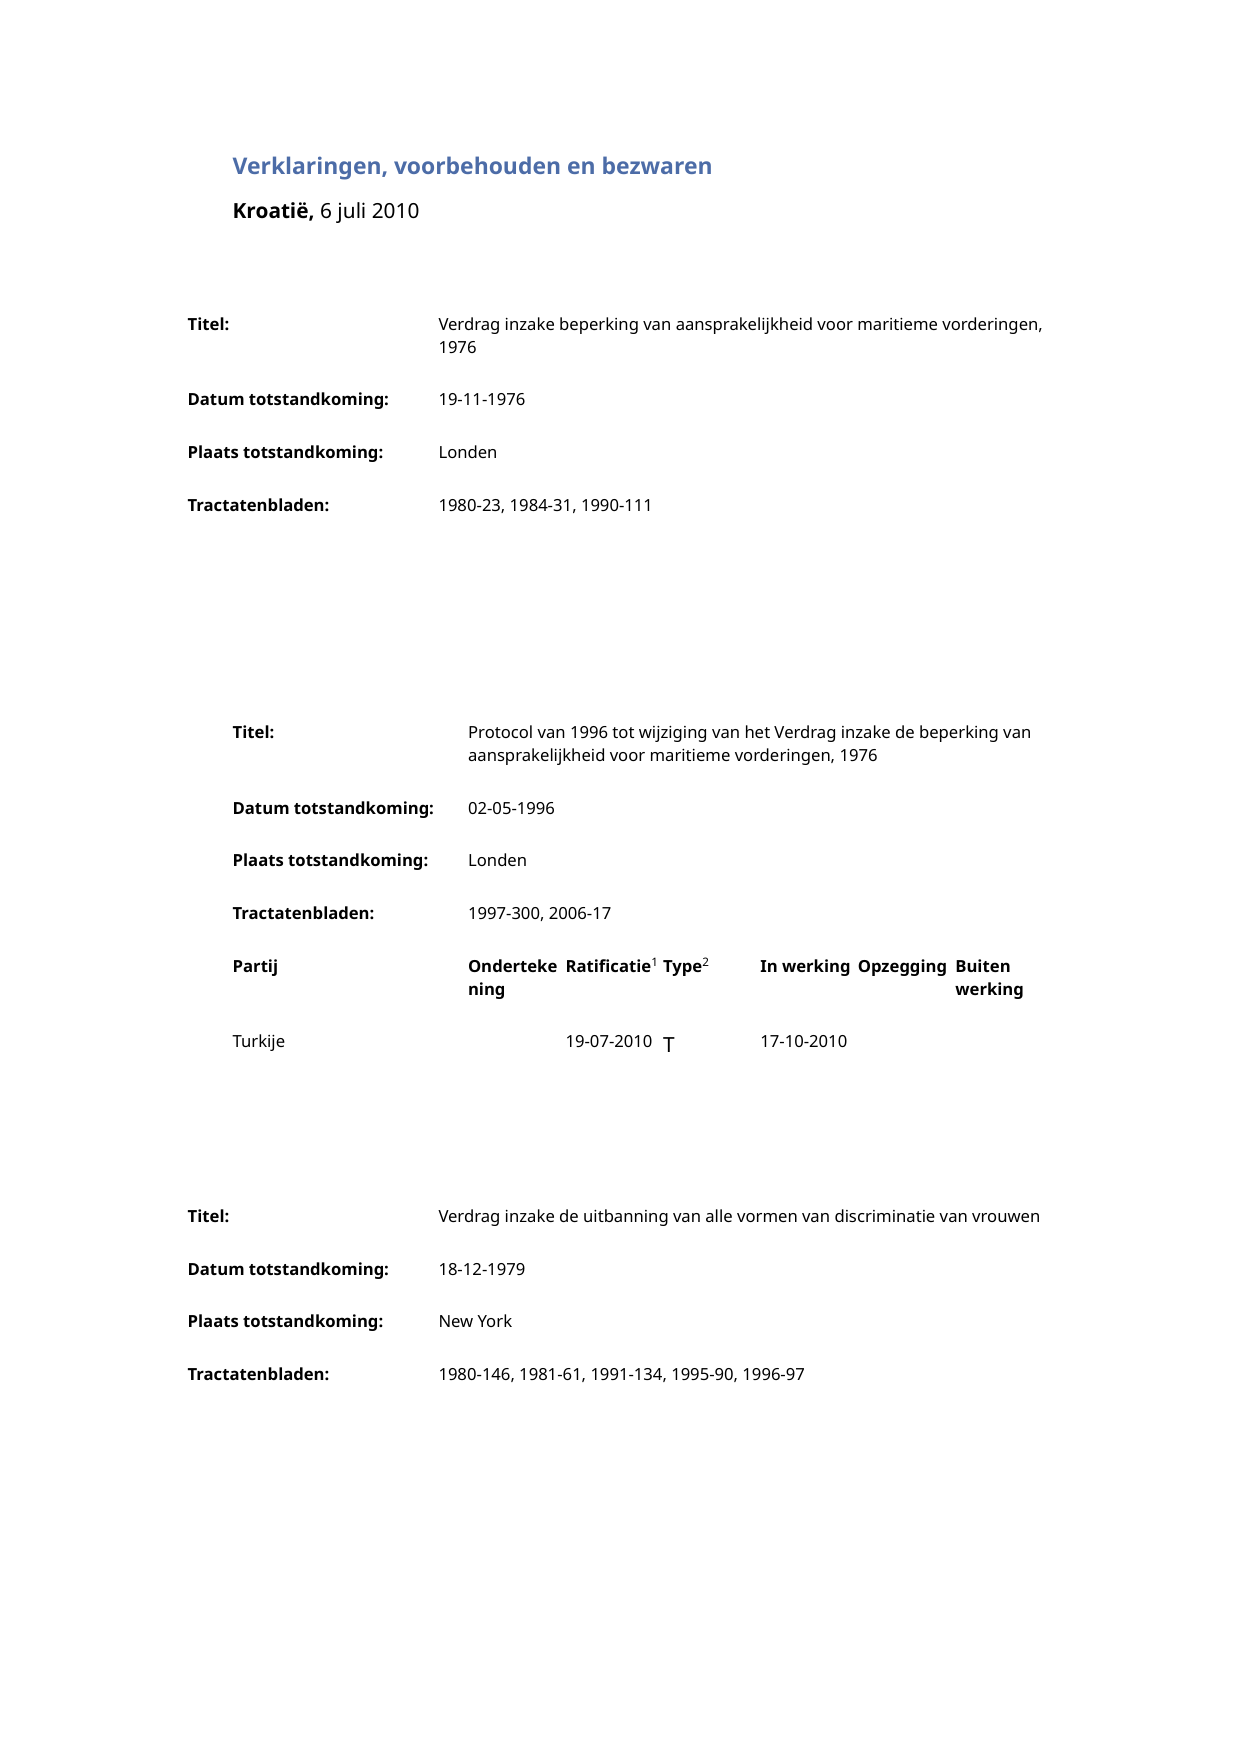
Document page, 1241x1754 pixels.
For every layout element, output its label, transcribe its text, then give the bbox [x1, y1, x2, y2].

table_cell Type2 [663, 955, 760, 1030]
table_cell [858, 1030, 955, 1088]
table_cell Tractatenbladen: [233, 902, 468, 954]
table_header Titel: [188, 313, 438, 388]
table_cell [188, 1416, 1053, 1474]
table_cell Partij [233, 955, 468, 1030]
table_cell Turkije [233, 1030, 468, 1088]
table_cell Plaats totstandkoming: [188, 1310, 438, 1363]
table_cell Ondertekening [468, 955, 565, 1030]
table_header Verdrag inzake beperking van aansprakelijkheid voor maritieme vorderingen, 1976 [438, 313, 1053, 388]
table_header Titel: [188, 1205, 438, 1257]
text Kroatië, 6 juli 2010 [232, 196, 1053, 225]
table_header Protocol van 1996 tot wijziging van het Verdrag inzake de beperking van aansprakelijkheid voor maritieme vorderingen, 1976 [468, 721, 1053, 796]
table_cell 02-05-1996 [468, 796, 1053, 849]
table_cell 18-12-1979 [438, 1258, 1053, 1310]
table_cell Plaats totstandkoming: [188, 441, 438, 493]
table_cell 1997-300, 2006-17 [468, 902, 1053, 954]
table_cell Tractatenbladen: [188, 1363, 438, 1416]
table_cell Buiten werking [955, 955, 1053, 1030]
table_header Verdrag inzake de uitbanning van alle vormen van discriminatie van vrouwen [438, 1205, 1053, 1257]
table_cell [468, 1030, 565, 1088]
table_cell 1980-23, 1984-31, 1990-111 [438, 494, 1053, 546]
table_cell [955, 1030, 1053, 1088]
table_header Titel: [233, 721, 468, 796]
table_cell Plaats totstandkoming: [233, 849, 468, 902]
table_cell New York [438, 1310, 1053, 1363]
table_cell 1980-146, 1981-61, 1991-134, 1995-90, 1996-97 [438, 1363, 1053, 1416]
table_cell Londen [468, 849, 1053, 902]
table_cell Opzegging [858, 955, 955, 1030]
table_cell Datum totstandkoming: [188, 388, 438, 441]
table_cell Tractatenbladen: [188, 494, 438, 546]
table_cell 17-10-2010 [760, 1030, 858, 1088]
table_cell Datum totstandkoming: [188, 1258, 438, 1310]
table_cell 19-07-2010 [565, 1030, 663, 1088]
table_cell T [663, 1030, 760, 1088]
table_cell 19-11-1976 [438, 388, 1053, 441]
table_cell [188, 546, 1053, 604]
table_cell Datum totstandkoming: [233, 796, 468, 849]
table_cell Ratificatie1 [565, 955, 663, 1030]
table_cell In werking [760, 955, 858, 1030]
subtitle Verklaringen, voorbehouden en bezwaren [232, 150, 1053, 181]
table_cell Londen [438, 441, 1053, 493]
